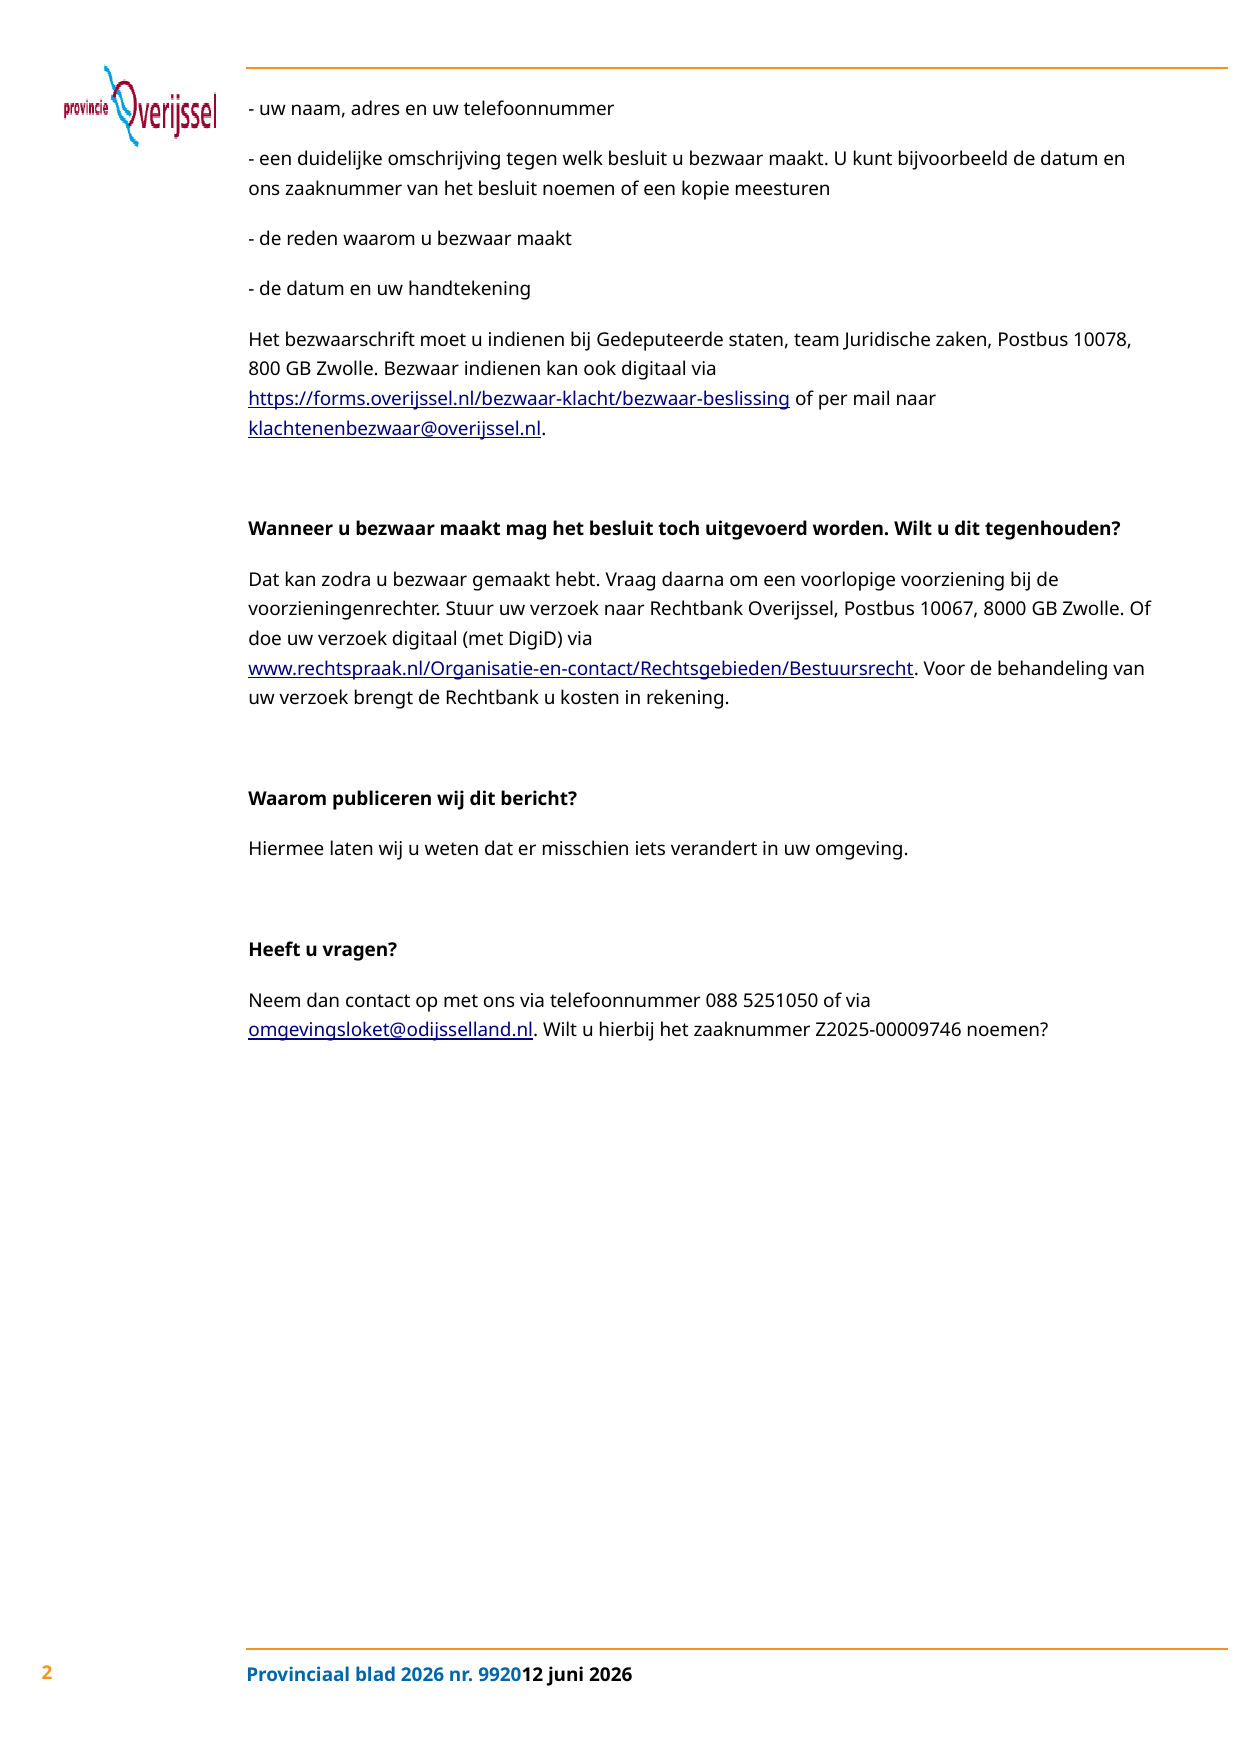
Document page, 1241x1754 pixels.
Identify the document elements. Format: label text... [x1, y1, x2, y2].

text - uw naam, adres en uw telefoonnummer [248, 95, 1152, 121]
text - een duidelijke omschrijving tegen welk besluit u bezwaar maakt. U kunt bijvoorbeeld de datum en ons zaaknummer van het besluit noemen of een kopie meesturen [248, 145, 1152, 201]
text Neem dan contact op met ons via telefoonnummer 088 5251050 of via omgevingsloket@odijsselland.nl. Wilt u hierbij het zaaknummer Z2025-00009746 noemen? [248, 987, 1152, 1042]
text Heeft u vragen? [248, 936, 1152, 962]
text - de datum en uw handtekening [248, 276, 1152, 301]
text Wanneer u bezwaar maakt mag het besluit toch uitgevoerd worden. Wilt u dit tegenhouden? [248, 516, 1152, 541]
text Waarom publiceren wij dit bericht? [248, 785, 1152, 811]
text - de reden waarom u bezwaar maakt [248, 225, 1152, 251]
text Hiermee laten wij u weten dat er misschien iets verandert in uw omgeving. [248, 836, 1152, 861]
text Het bezwaarschrift moet u indienen bij Gedeputeerde staten, team Juridische zaken, Postbus 10078, 800 GB Zwolle. Bezwaar indienen kan ook digitaal via https://forms.overijssel.nl/bezwaar-klacht/bezwaar-beslissing of per mail naar klachtenenbezwaar@overijssel.nl. [248, 326, 1152, 441]
text Dat kan zodra u bezwaar gemaakt hebt. Vraag daarna om een voorlopige voorziening bij de voorzieningenrechter. Stuur uw verzoek naar Rechtbank Overijssel, Postbus 10067, 8000 GB Zwolle. Of doe uw verzoek digitaal (met DigiD) via www.rechtspraak.nl/Organisatie-en-contact/Rechtsgebieden/Bestuursrecht. Voor de behandeling van uw verzoek brengt de Rechtbank u kosten in rekening. [248, 566, 1152, 710]
picture [41, 47, 231, 172]
